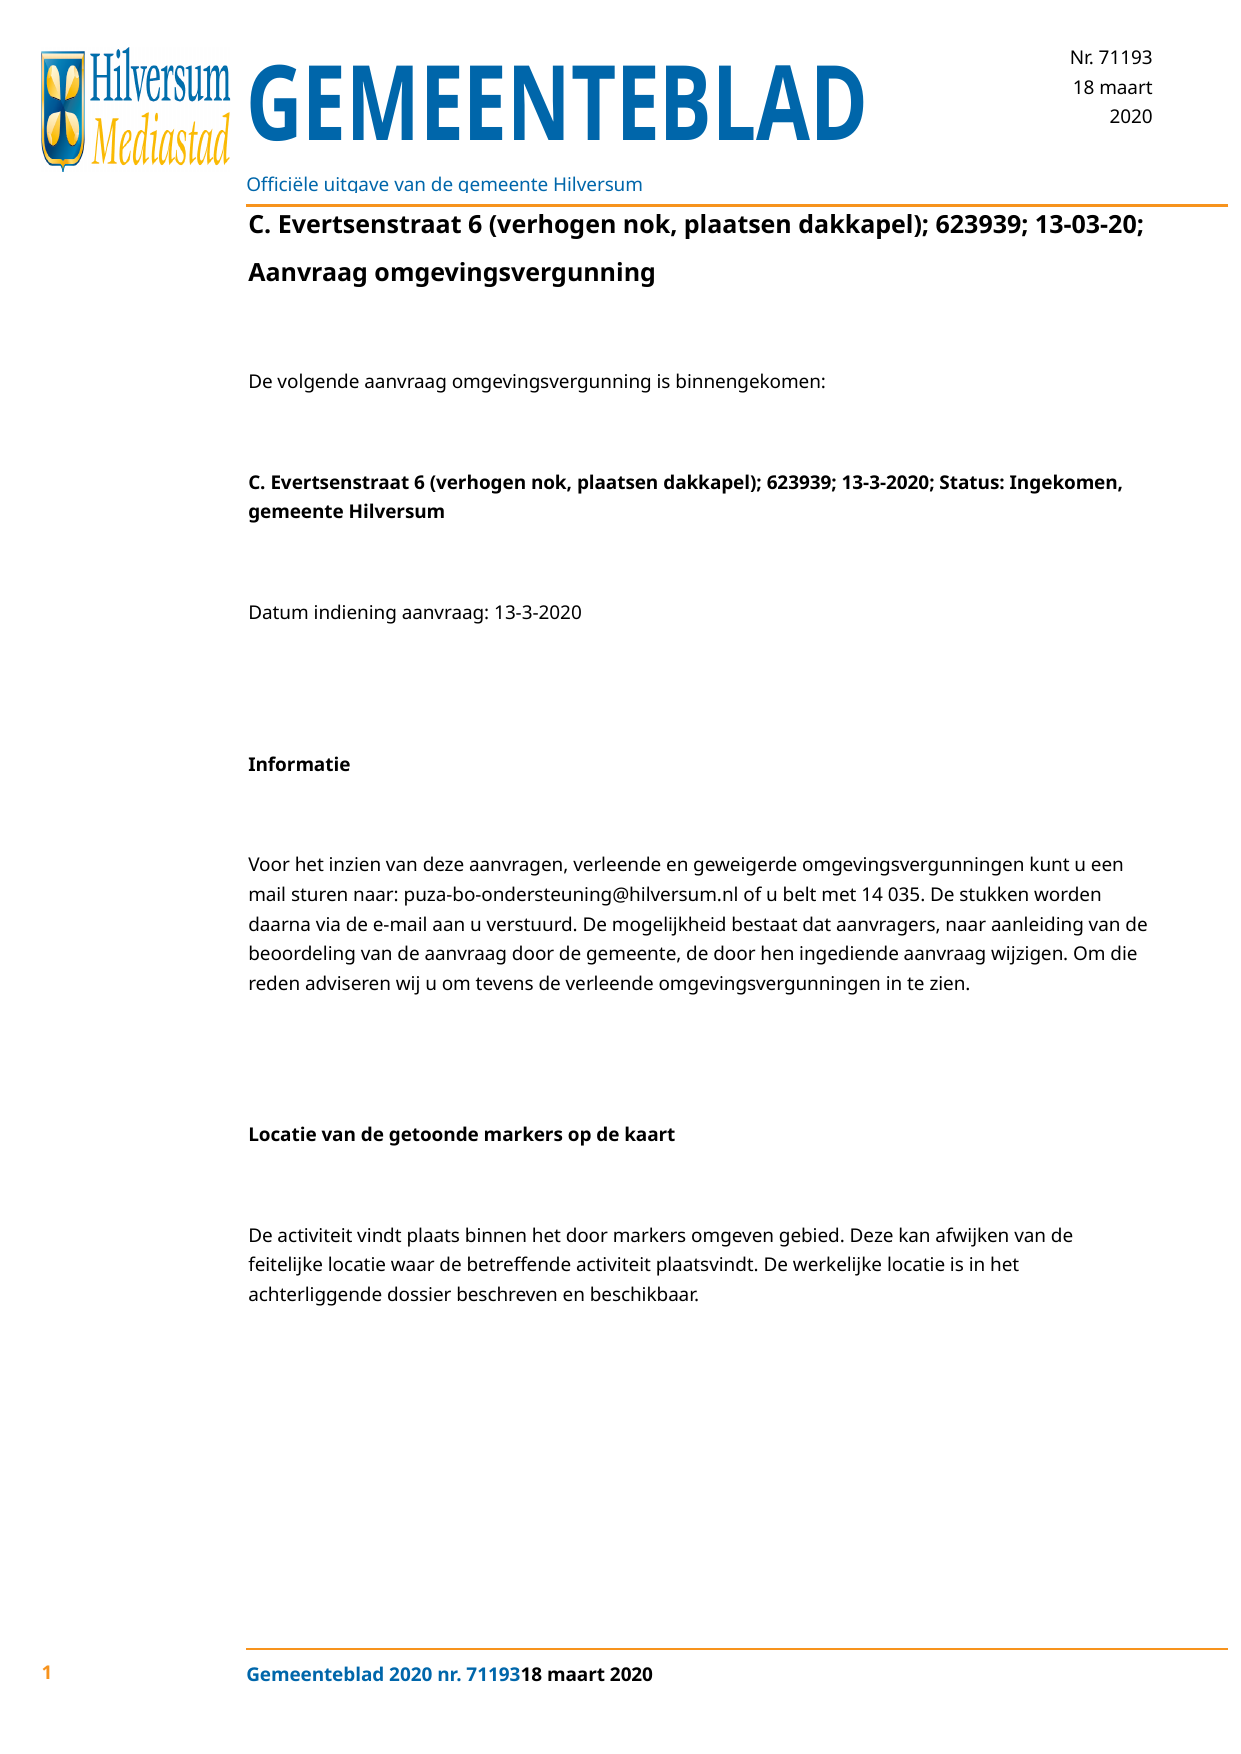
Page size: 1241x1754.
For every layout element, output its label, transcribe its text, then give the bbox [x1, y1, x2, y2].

text Datum indiening aanvraag: 13-3-2020 [248, 599, 1152, 625]
text Locatie van de getoonde markers op de kaart [248, 1121, 1152, 1147]
text C. Evertsenstraat 6 (verhogen nok, plaatsen dakkapel); 623939; 13-03-20; Aanvraag omgevingsvergunning [248, 207, 1152, 288]
text Voor het inzien van deze aanvragen, verleende en geweigerde omgevingsvergunningen kunt u een mail sturen naar: puza-bo-ondersteuning@hilversum.nl of u belt met 14 035. De stukken worden daarna via de e-mail aan u verstuurd. De mogelijkheid bestaat dat aanvragers, naar aanleiding van de beoordeling van de aanvraag door de gemeente, de door hen ingediende aanvraag wijzigen. Om die reden adviseren wij u om tevens de verleende omgevingsvergunningen in te zien. [248, 852, 1152, 996]
text De activiteit vindt plaats binnen het door markers omgeven gebied. Deze kan afwijken van de feitelijke locatie waar de betreffende activiteit plaatsvindt. De werkelijke locatie is in het achterliggende dossier beschreven en beschikbaar. [248, 1222, 1152, 1307]
text De volgende aanvraag omgevingsvergunning is binnengekomen: [248, 368, 1152, 394]
text Informatie [248, 751, 1152, 777]
picture [41, 47, 231, 172]
text C. Evertsenstraat 6 (verhogen nok, plaatsen dakkapel); 623939; 13-3-2020; Status: Ingekomen, gemeente Hilversum [248, 469, 1152, 524]
